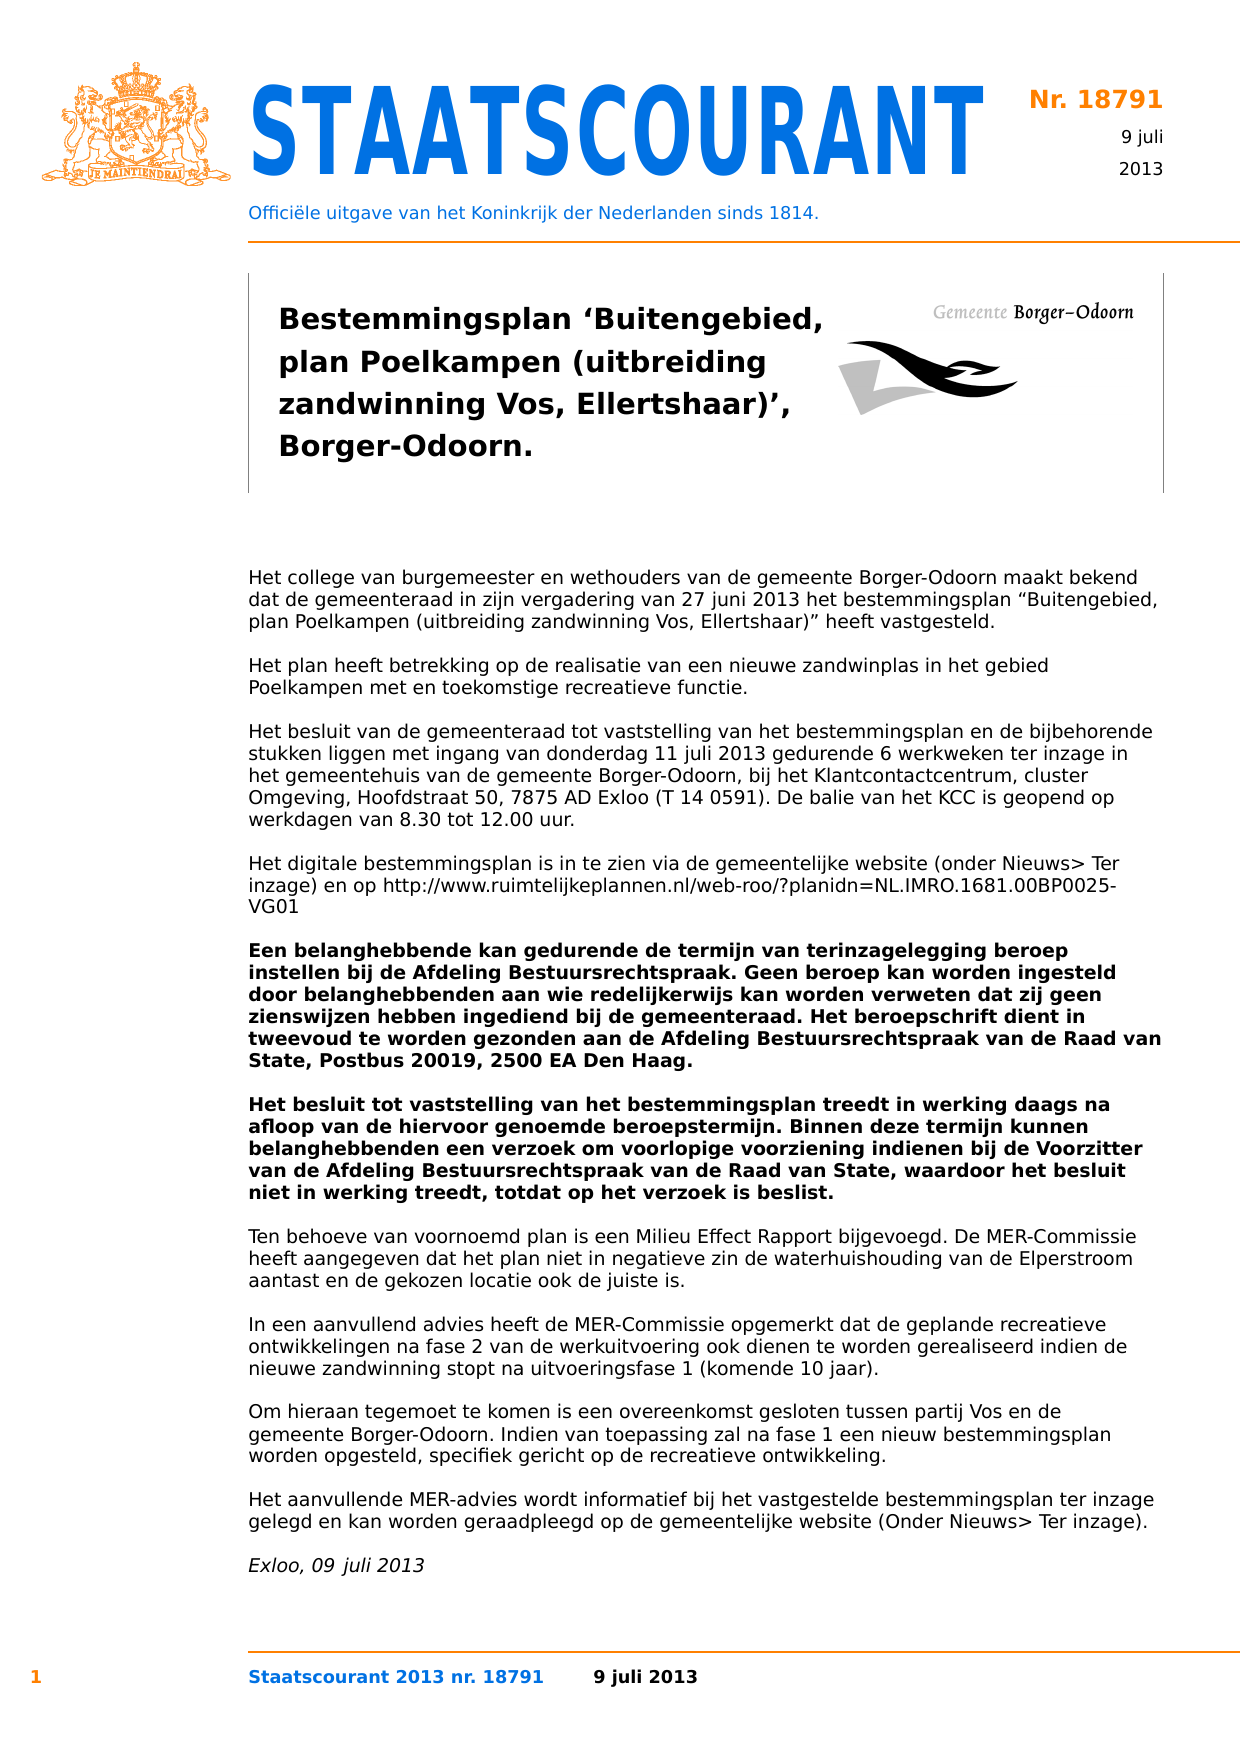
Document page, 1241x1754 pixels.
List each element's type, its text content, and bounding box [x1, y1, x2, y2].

text Een belanghebbende kan gedurende de termijn van terinzagelegging beroep instellen bij de Afdeling Bestuursrechtspraak. Geen beroep kan worden ingesteld door belanghebbenden aan wie redelijkerwijs kan worden verweten dat zij geen zienswijzen hebben ingediend bij de gemeenteraad. Het beroepschrift dient in tweevoud te worden gezonden aan de Afdeling Bestuursrechtspraak van de Raad van State, Postbus 20019, 2500 EA Den Haag. [248, 940, 1163, 1072]
text Het plan heeft betrekking op de realisatie van een nieuwe zandwinplas in het gebied Poelkampen met en toekomstige recreatieve functie. [248, 655, 1163, 699]
text In een aanvullend advies heeft de MER-Commissie opgemerkt dat de geplande recreatieve ontwikkelingen na fase 2 van de werkuitvoering ook dienen te worden gerealiseerd indien de nieuwe zandwinning stopt na uitvoeringsfase 1 (komende 10 jaar). [248, 1314, 1163, 1379]
subtitle Bestemmingsplan ‘Buitengebied, plan Poelkampen (uitbreiding zandwinning Vos, Ellertshaar)’, Borger-Odoorn. [249, 273, 1163, 493]
text Ten behoeve van voornoemd plan is een Milieu Effect Rapport bijgevoegd. De MER-Commissie heeft aangegeven dat het plan niet in negatieve zin de waterhuishouding van de Elperstroom aantast en de gekozen locatie ook de juiste is. [248, 1226, 1163, 1292]
table_cell 9 juli [998, 121, 1240, 153]
text Het besluit tot vaststelling van het bestemmingsplan treedt in werking daags na afloop van de hiervoor genoemde beroepstermijn. Binnen deze termijn kunnen belanghebbenden een verzoek om voorlopige voorziening indienen bij de Voorzitter van de Afdeling Bestuursrechtspraak van de Raad van State, waardoor het besluit niet in werking treedt, totdat op het verzoek is beslist. [248, 1094, 1163, 1204]
text Om hieraan tegemoet te komen is een overeenkomst gesloten tussen partij Vos en de gemeente Borger-Odoorn. Indien van toepassing zal na fase 1 een nieuw bestemmingsplan worden opgesteld, specifiek gericht op de recreatieve ontwikkeling. [248, 1401, 1163, 1467]
table_cell Officiële uitgave van het Koninkrijk der Nederlanden sinds 1814. [248, 203, 1240, 241]
text Het digitale bestemmingsplan is in te zien via de gemeentelijke website (onder Nieuws> Ter inzage) en op http://www.ruimtelijkeplannen.nl/web-roo/?planidn=NL.IMRO.1681.00BP0025-VG01 [248, 852, 1163, 918]
text Het besluit van de gemeenteraad tot vaststelling van het bestemmingsplan en de bijbehorende stukken liggen met ingang van donderdag 11 juli 2013 gedurende 6 werkweken ter inzage in het gemeentehuis van de gemeente Borger-Odoorn, bij het Klantcontactcentrum, cluster Omgeving, Hoofdstraat 50, 7875 AD Exloo (T 14 0591). De balie van het KCC is geopend op werkdagen van 8.30 tot 12.00 uur. [248, 721, 1163, 831]
text Het aanvullende MER-advies wordt informatief bij het vastgestelde bestemmingsplan ter inzage gelegd en kan worden geraadpleegd op de gemeentelijke website (Onder Nieuws> Ter inzage). [248, 1489, 1163, 1533]
text Het college van burgemeester en wethouders van de gemeente Borger-Odoorn maakt bekend dat de gemeenteraad in zijn vergadering van 27 juni 2013 het bestemmingsplan “Buitengebied, plan Poelkampen (uitbreiding zandwinning Vos, Ellertshaar)” heeft vastgesteld. [248, 567, 1163, 633]
table_header STAATSCOURANT [248, 62, 998, 203]
text Exloo, 09 juli 2013 [248, 1555, 1163, 1577]
picture [838, 302, 1134, 415]
table_header [25, 62, 248, 241]
picture [41, 62, 231, 186]
table_cell 2013 [998, 153, 1240, 203]
table_header Nr. 18791 [998, 62, 1240, 121]
